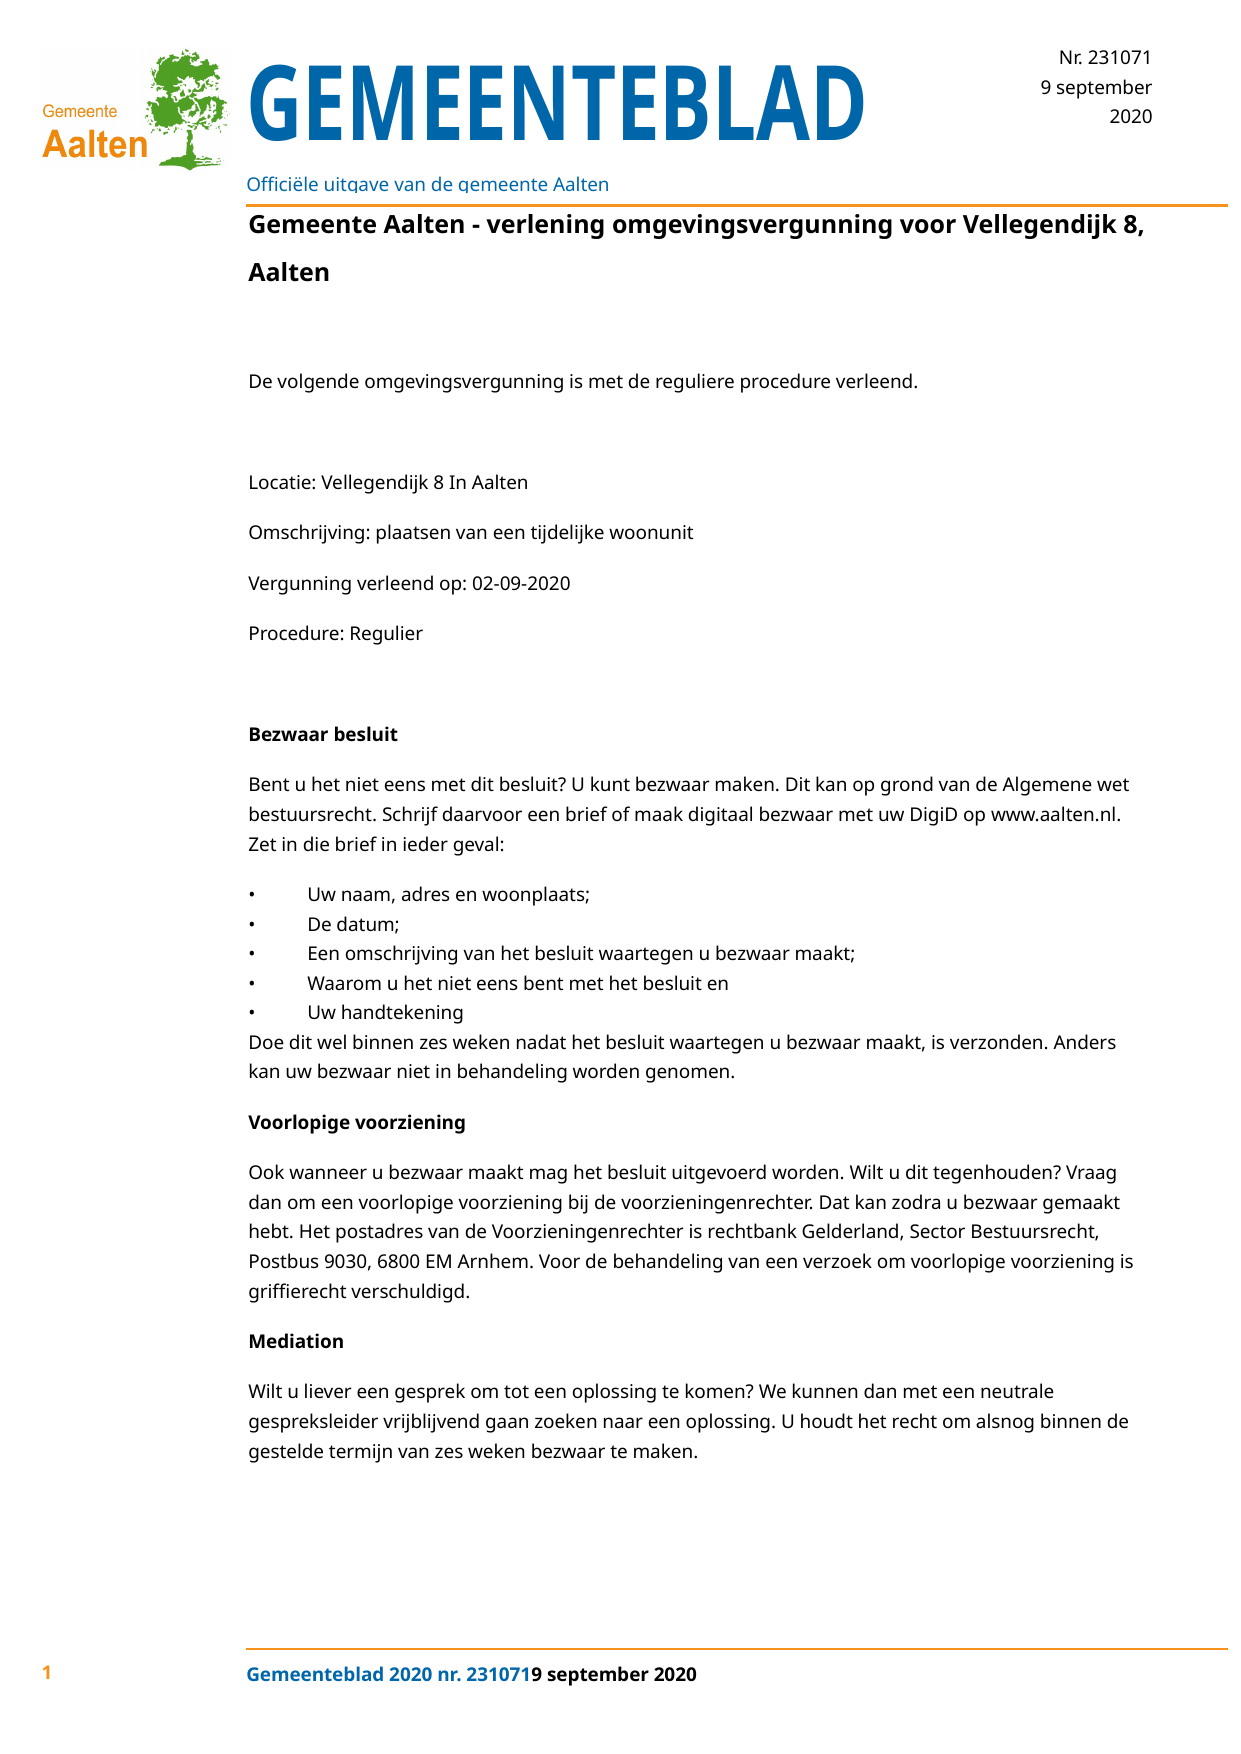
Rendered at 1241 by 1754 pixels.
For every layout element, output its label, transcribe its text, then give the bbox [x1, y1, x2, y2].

text Gemeente Aalten - verlening omgevingsvergunning voor Vellegendijk 8, Aalten [248, 207, 1152, 288]
text De volgende omgevingsvergunning is met de reguliere procedure verleend. [248, 368, 1152, 394]
text Vergunning verleend op: 02-09-2020 [248, 570, 1152, 596]
text Ook wanneer u bezwaar maakt mag het besluit uitgevoerd worden. Wilt u dit tegenhouden? Vraag dan om een voorlopige voorziening bij de voorzieningenrechter. Dat kan zodra u bezwaar gemaakt hebt. Het postadres van de Voorzieningenrechter is rechtbank Gelderland, Sector Bestuursrecht, Postbus 9030, 6800 EM Arnhem. Voor de behandeling van een verzoek om voorlopige voorziening is griffierecht verschuldigd. [248, 1159, 1152, 1304]
text Wilt u liever een gesprek om tot een oplossing te komen? We kunnen dan met een neutrale gespreksleider vrijblijvend gaan zoeken naar een oplossing. U houdt het recht om alsnog binnen de gestelde termijn van zes weken bezwaar te maken. [248, 1379, 1152, 1464]
picture [41, 47, 231, 172]
text Locatie: Vellegendijk 8 In Aalten [248, 469, 1152, 495]
text Bent u het niet eens met dit besluit? U kunt bezwaar maken. Dit kan op grond van de Algemene wet bestuursrecht. Schrijf daarvoor een brief of maak digitaal bezwaar met uw DigiD op www.aalten.nl. Zet in die brief in ieder geval: [248, 772, 1152, 857]
list Een omschrijving van het besluit waartegen u bezwaar maakt; [248, 940, 1152, 966]
text Voorlopige voorziening [248, 1109, 1152, 1135]
list Uw handtekening [248, 999, 1152, 1025]
text Omschrijving: plaatsen van een tijdelijke woonunit [248, 519, 1152, 545]
text Procedure: Regulier [248, 620, 1152, 646]
list De datum; [248, 911, 1152, 937]
text Mediation [248, 1328, 1152, 1354]
text Bezwaar besluit [248, 721, 1152, 747]
text Doe dit wel binnen zes weken nadat het besluit waartegen u bezwaar maakt, is verzonden. Anders kan uw bezwaar niet in behandeling worden genomen. [248, 1029, 1152, 1084]
list Uw naam, adres en woonplaats; [248, 881, 1152, 907]
list Waarom u het niet eens bent met het besluit en [248, 970, 1152, 996]
